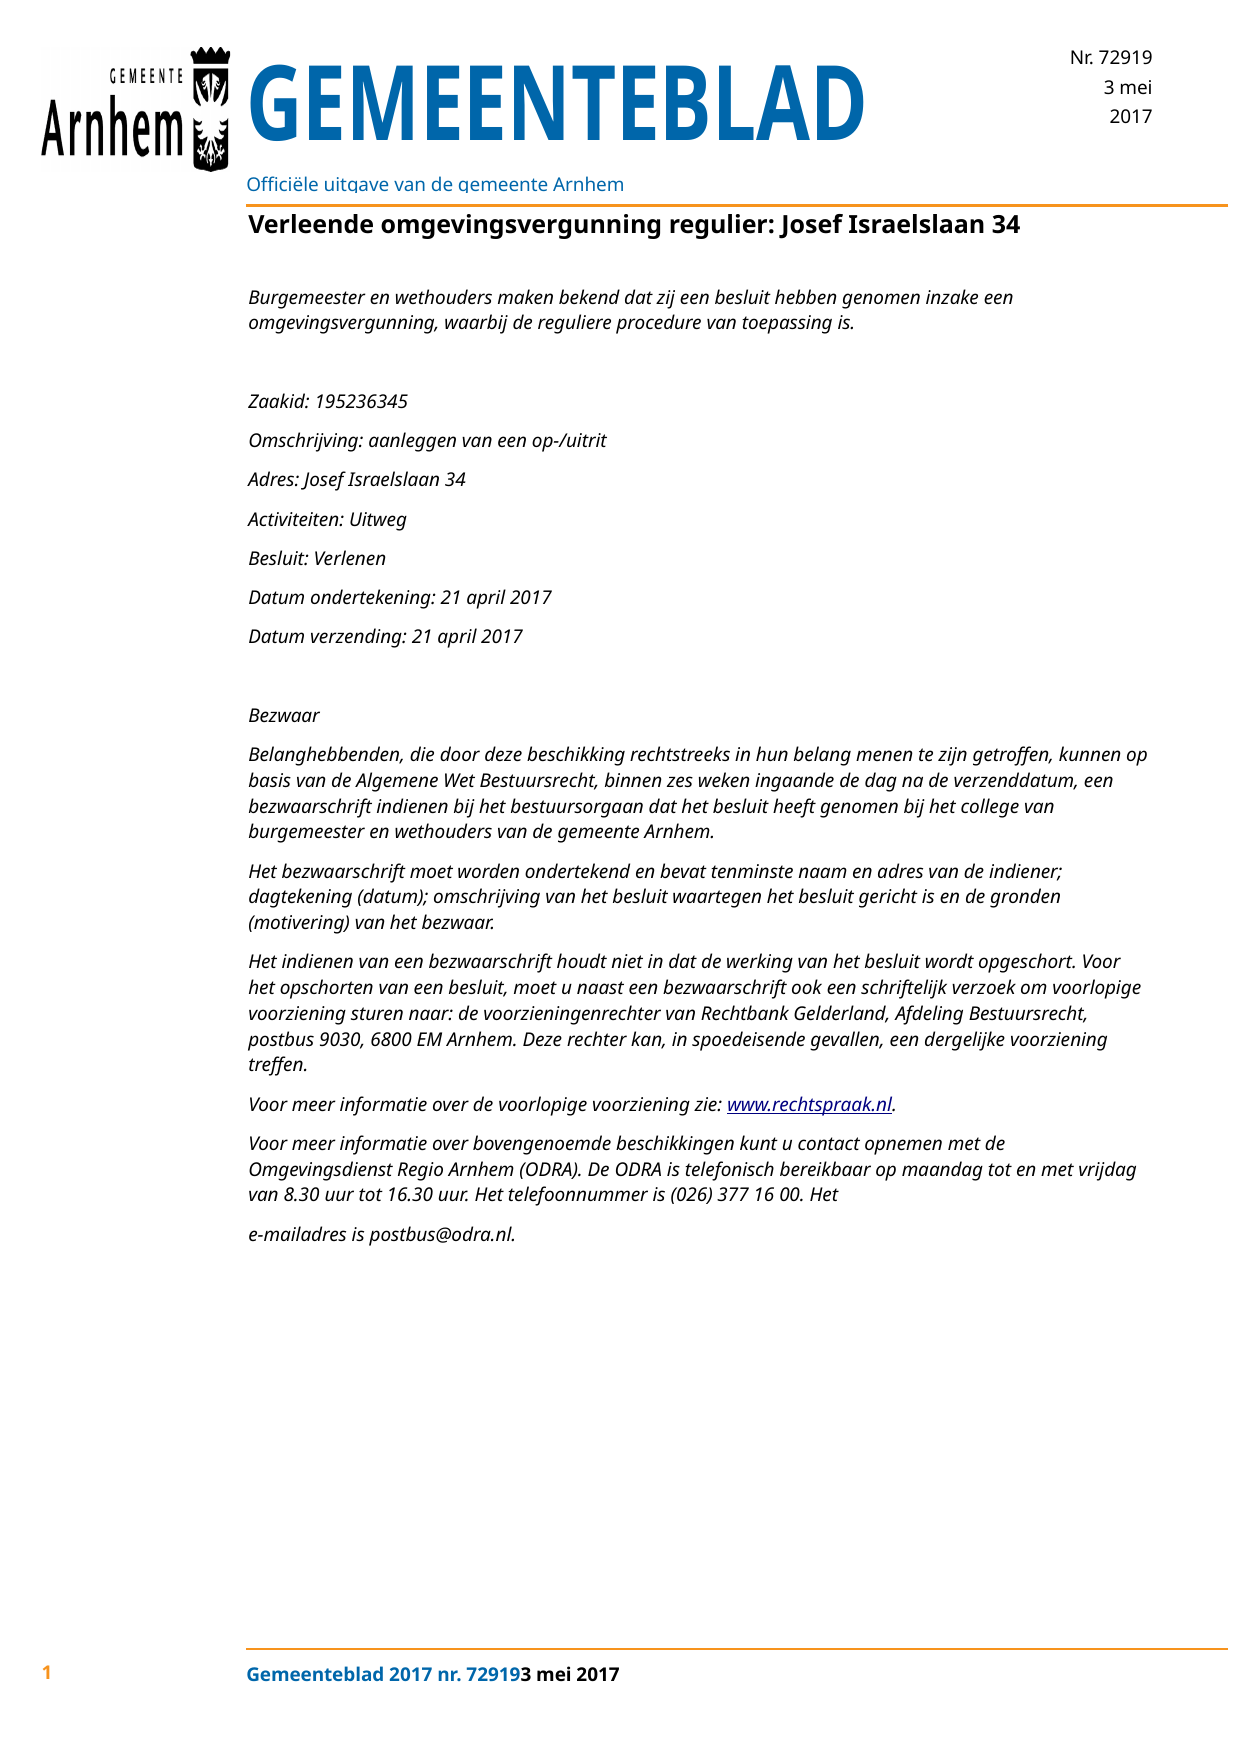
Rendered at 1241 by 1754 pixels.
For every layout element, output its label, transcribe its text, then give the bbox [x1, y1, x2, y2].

text Besluit: Verlenen [248, 545, 1152, 571]
text Het bezwaarschrift moet worden ondertekend en bevat tenminste naam en adres van de indiener; dagtekening (datum); omschrijving van het besluit waartegen het besluit gericht is en de gronden (motivering) van het bezwaar. [248, 858, 1152, 935]
text Belanghebbenden, die door deze beschikking rechtstreeks in hun belang menen te zijn getroffen, kunnen op basis van de Algemene Wet Bestuursrecht, binnen zes weken ingaande de dag na de verzenddatum, een bezwaarschrift indienen bij het bestuursorgaan dat het besluit heeft genomen bij het college van burgemeester en wethouders van de gemeente Arnhem. [248, 742, 1152, 844]
text Voor meer informatie over de voorlopige voorziening zie: www.rechtspraak.nl. [248, 1091, 1152, 1117]
text Bezwaar [248, 702, 1152, 728]
text Het indienen van een bezwaarschrift houdt niet in dat de werking van het besluit wordt opgeschort. Voor het opschorten van een besluit, moet u naast een bezwaarschrift ook een schriftelijk verzoek om voorlopige voorziening sturen naar: de voorzieningenrechter van Rechtbank Gelderland, Afdeling Bestuursrecht, postbus 9030, 6800 EM Arnhem. Deze rechter kan, in spoedeisende gevallen, een dergelijke voorziening treffen. [248, 949, 1152, 1077]
text Adres: Josef Israelslaan 34 [248, 467, 1152, 492]
text e-mailadres is postbus@odra.nl. [248, 1221, 1152, 1247]
text Datum ondertekening: 21 april 2017 [248, 584, 1152, 610]
text Voor meer informatie over bovengenoemde beschikkingen kunt u contact opnemen met de Omgevingsdienst Regio Arnhem (ODRA). De ODRA is telefonisch bereikbaar op maandag tot en met vrijdag van 8.30 uur tot 16.30 uur. Het telefoonnummer is (026) 377 16 00. Het [248, 1130, 1152, 1207]
text Zaakid: 195236345 [248, 388, 1152, 414]
text Datum verzending: 21 april 2017 [248, 624, 1152, 649]
text Omschrijving: aanleggen van een op-/uitrit [248, 427, 1152, 453]
text Activiteiten: Uitweg [248, 506, 1152, 532]
text Verleende omgevingsvergunning regulier: Josef Israelslaan 34 [248, 207, 1152, 241]
picture [41, 47, 231, 172]
text Burgemeester en wethouders maken bekend dat zij een besluit hebben genomen inzake een omgevingsvergunning, waarbij de reguliere procedure van toepassing is. [248, 284, 1152, 335]
